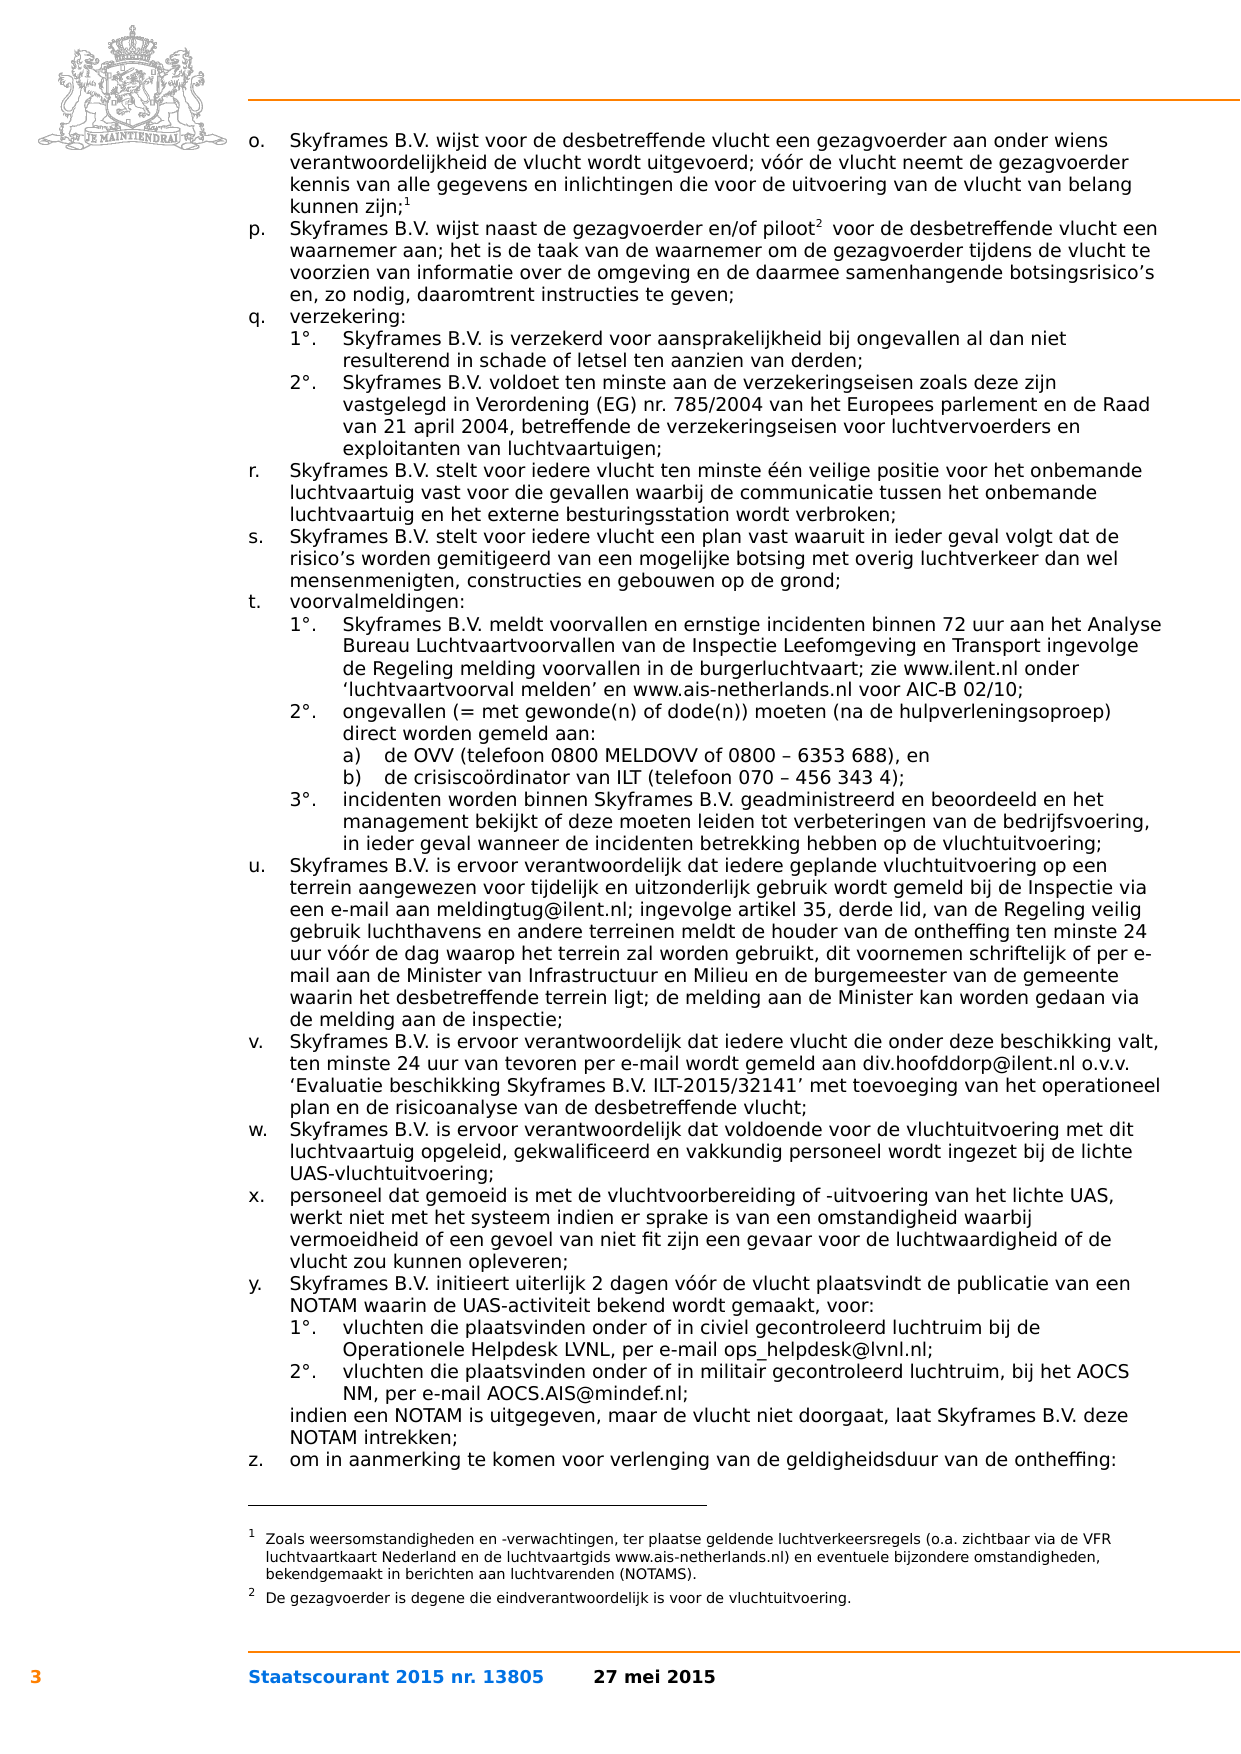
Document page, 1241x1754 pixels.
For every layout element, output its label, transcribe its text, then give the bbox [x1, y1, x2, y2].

text r. Skyframes B.V. stelt voor iedere vlucht ten minste één veilige positie voor het onbemande luchtvaartuig vast voor die gevallen waarbij de communicatie tussen het onbemande luchtvaartuig en het externe besturingsstation wordt verbroken; [248, 459, 1163, 526]
text indien een NOTAM is uitgegeven, maar de vlucht niet doorgaat, laat Skyframes B.V. deze NOTAM intrekken; [289, 1405, 1163, 1449]
text y. Skyframes B.V. initieert uiterlijk 2 dagen vóór de vlucht plaatsvindt de publicatie van een NOTAM waarin de UAS-activiteit bekend wordt gemaakt, voor: [248, 1273, 1163, 1317]
text q. verzekering: [248, 306, 1163, 328]
text p. Skyframes B.V. wijst naast de gezagvoerder en/of piloot voor de desbetreffende vlucht een waarnemer aan; het is de taak van de waarnemer om de gezagvoerder tijdens de vlucht te voorzien van informatie over de omgeving en de daarmee samenhangende botsingsrisico’s en, zo nodig, daaromtrent instructies te geven; [248, 218, 1163, 306]
text 3°. incidenten worden binnen Skyframes B.V. geadministreerd en beoordeeld en het management bekijkt of deze moeten leiden tot verbeteringen van de bedrijfsvoering, in ieder geval wanneer de incidenten betrekking hebben op de vluchtuitvoering; [289, 789, 1163, 855]
text t. voorvalmeldingen: [248, 591, 1163, 613]
text 2°. ongevallen (= met gewonde(n) of dode(n)) moeten (na de hulpverleningsoproep) direct worden gemeld aan: [289, 701, 1163, 745]
text a) de OVV (telefoon 0800 MELDOVV of 0800 – 6353 688), en [342, 745, 1163, 767]
picture [38, 25, 227, 150]
text 1°. Skyframes B.V. is verzekerd voor aansprakelijkheid bij ongevallen al dan niet resulterend in schade of letsel ten aanzien van derden; [289, 328, 1163, 372]
text v. Skyframes B.V. is ervoor verantwoordelijk dat iedere vlucht die onder deze beschikking valt, ten minste 24 uur van tevoren per e-mail wordt gemeld aan div.hoofddorp@ilent.nl o.v.v. ‘Evaluatie beschikking Skyframes B.V. ILT-2015/32141’ met toevoeging van het operationeel plan en de risicoanalyse van de desbetreffende vlucht; [248, 1031, 1163, 1119]
text b) de crisiscoördinator van ILT (telefoon 070 – 456 343 4); [342, 767, 1163, 789]
text 1°. Skyframes B.V. meldt voorvallen en ernstige incidenten binnen 72 uur aan het Analyse Bureau Luchtvaartvoorvallen van de Inspectie Leefomgeving en Transport ingevolge de Regeling melding voorvallen in de burgerluchtvaart; zie www.ilent.nl onder ‘luchtvaartvoorval melden’ en www.ais-netherlands.nl voor AIC-B 02/10; [289, 613, 1163, 701]
text Zoals weersomstandigheden en -verwachtingen, ter plaatse geldende luchtverkeersregels (o.a. zichtbaar via de VFR luchtvaartkaart Nederland en de luchtvaartgids www.ais-netherlands.nl) en eventuele bijzondere omstandigheden, bekendgemaakt in berichten aan luchtvarenden (NOTAMS). [248, 1527, 1163, 1583]
text s. Skyframes B.V. stelt voor iedere vlucht een plan vast waaruit in ieder geval volgt dat de risico’s worden gemitigeerd van een mogelijke botsing met overig luchtverkeer dan wel mensenmenigten, constructies en gebouwen op de grond; [248, 526, 1163, 591]
text u. Skyframes B.V. is ervoor verantwoordelijk dat iedere geplande vluchtuitvoering op een terrein aangewezen voor tijdelijk en uitzonderlijk gebruik wordt gemeld bij de Inspectie via een e-mail aan meldingtug@ilent.nl; ingevolge artikel 35, derde lid, van de Regeling veilig gebruik luchthavens en andere terreinen meldt de houder van de ontheffing ten minste 24 uur vóór de dag waarop het terrein zal worden gebruikt, dit voornemen schriftelijk of per e-mail aan de Minister van Infrastructuur en Milieu en de burgemeester van de gemeente waarin het desbetreffende terrein ligt; de melding aan de Minister kan worden gedaan via de melding aan de inspectie; [248, 855, 1163, 1031]
text De gezagvoerder is degene die eindverantwoordelijk is voor de vluchtuitvoering. [248, 1586, 1163, 1608]
text 2°. Skyframes B.V. voldoet ten minste aan de verzekeringseisen zoals deze zijn vastgelegd in Verordening (EG) nr. 785/2004 van het Europees parlement en de Raad van 21 april 2004, betreffende de verzekeringseisen voor luchtvervoerders en exploitanten van luchtvaartuigen; [289, 372, 1163, 459]
text w. Skyframes B.V. is ervoor verantwoordelijk dat voldoende voor de vluchtuitvoering met dit luchtvaartuig opgeleid, gekwalificeerd en vakkundig personeel wordt ingezet bij de lichte UAS-vluchtuitvoering; [248, 1119, 1163, 1185]
text 2°. vluchten die plaatsvinden onder of in militair gecontroleerd luchtruim, bij het AOCS NM, per e-mail AOCS.AIS@mindef.nl; [289, 1361, 1163, 1405]
text x. personeel dat gemoeid is met de vluchtvoorbereiding of -uitvoering van het lichte UAS, werkt niet met het systeem indien er sprake is van een omstandigheid waarbij vermoeidheid of een gevoel van niet fit zijn een gevaar voor de luchtwaardigheid of de vlucht zou kunnen opleveren; [248, 1185, 1163, 1273]
text o. Skyframes B.V. wijst voor de desbetreffende vlucht een gezagvoerder aan onder wiens verantwoordelijkheid de vlucht wordt uitgevoerd; vóór de vlucht neemt de gezagvoerder kennis van alle gegevens en inlichtingen die voor de uitvoering van de vlucht van belang kunnen zijn; [248, 130, 1163, 218]
text 1°. vluchten die plaatsvinden onder of in civiel gecontroleerd luchtruim bij de Operationele Helpdesk LVNL, per e-mail ops_helpdesk@lvnl.nl; [289, 1317, 1163, 1361]
text z. om in aanmerking te komen voor verlenging van de geldigheidsduur van de ontheffing: [248, 1449, 1163, 1471]
